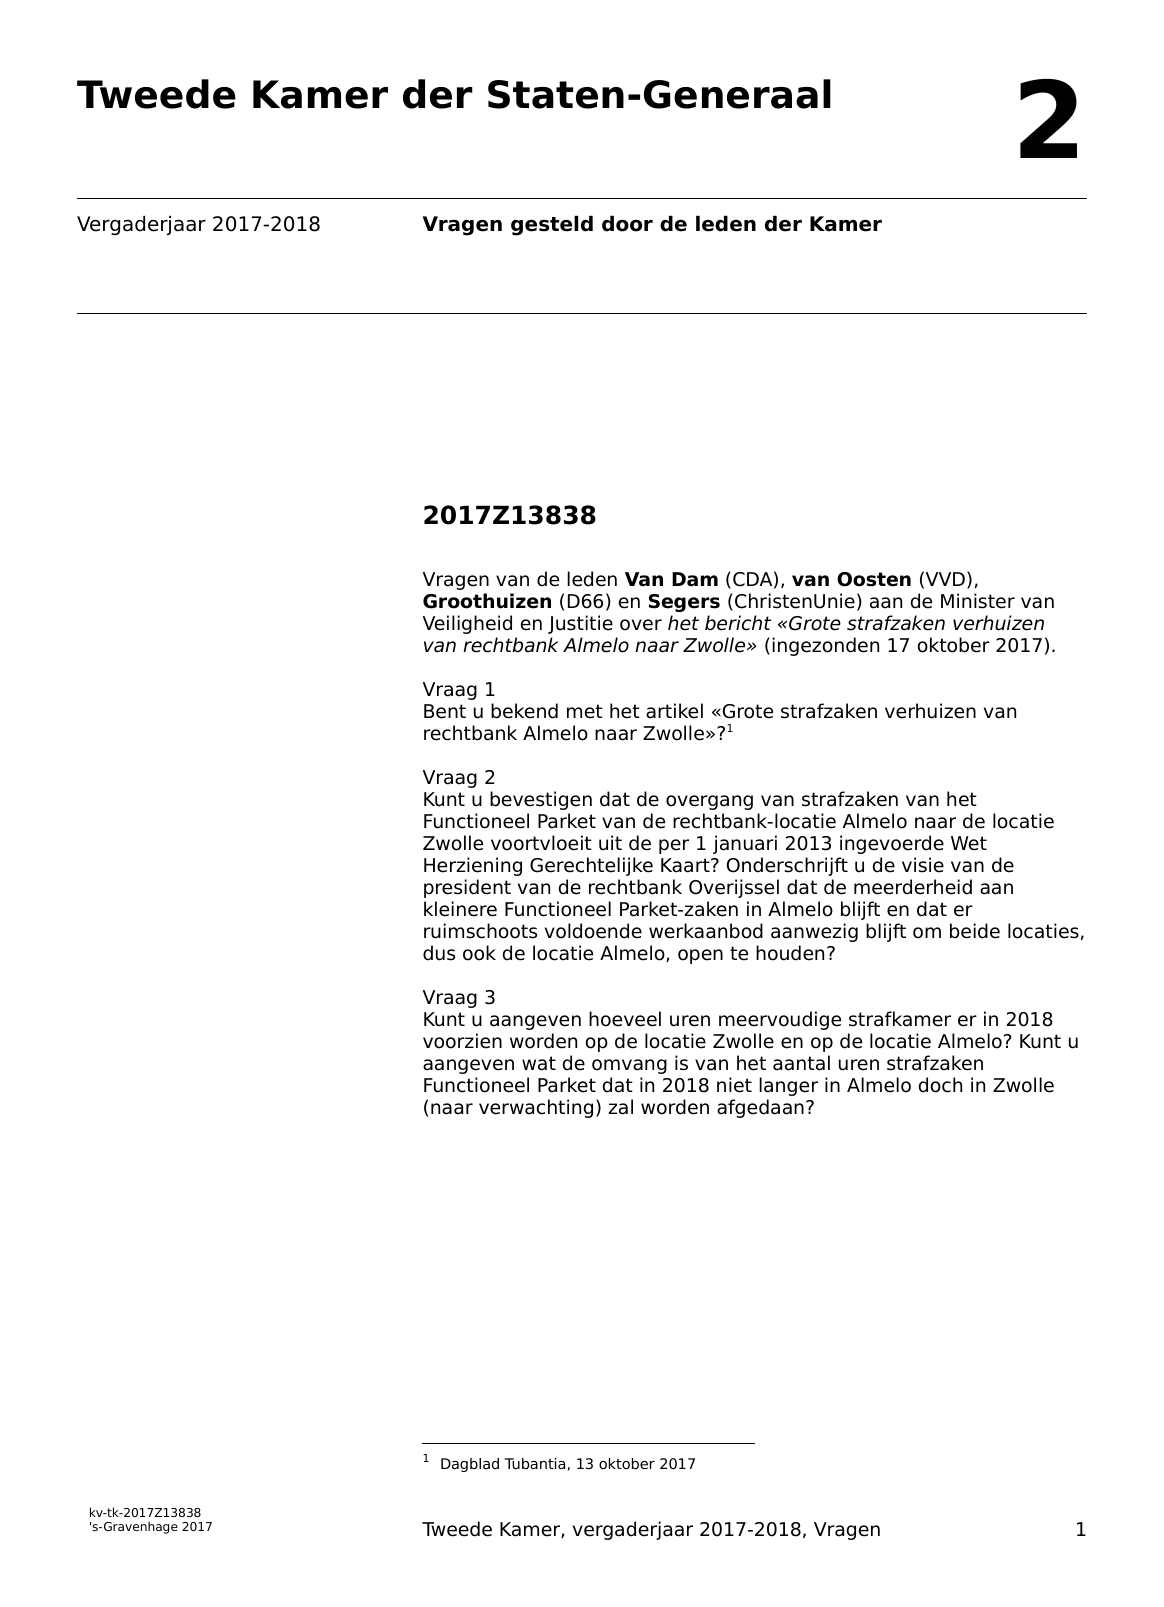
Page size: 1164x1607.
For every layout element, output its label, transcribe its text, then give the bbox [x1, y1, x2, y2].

text Vraag 3 [422, 987, 1087, 1009]
text 2017Z13838 [422, 501, 1087, 531]
table_cell Vragen gesteld door de leden der Kamer [422, 199, 1087, 313]
text Vraag 1 [422, 679, 1087, 701]
text Vraag 2 [422, 767, 1087, 789]
text Vragen van de leden Van Dam (CDA), van Oosten (VVD), Groothuizen (D66) en Segers (ChristenUnie) aan de Minister van Veiligheid en Justitie over het bericht «Grote strafzaken verhuizen van rechtbank Almelo naar Zwolle» (ingezonden 17 oktober 2017). [422, 569, 1087, 657]
text kv-tk-2017Z13838 [88, 1506, 323, 1520]
text 's-Gravenhage 2017 [88, 1520, 323, 1534]
table_header 2 [886, 59, 1087, 198]
table_header Tweede Kamer der Staten-Generaal [77, 59, 886, 198]
text Bent u bekend met het artikel «Grote strafzaken verhuizen van rechtbank Almelo naar Zwolle»? [422, 701, 1087, 745]
text Dagblad Tubantia, 13 oktober 2017 [422, 1452, 1087, 1474]
table_cell Vergaderjaar 2017-2018 [77, 199, 422, 313]
text Kunt u bevestigen dat de overgang van strafzaken van het Functioneel Parket van de rechtbank-locatie Almelo naar de locatie Zwolle voortvloeit uit de per 1 januari 2013 ingevoerde Wet Herziening Gerechtelijke Kaart? Onderschrijft u de visie van de president van de rechtbank Overijssel dat de meerderheid aan kleinere Functioneel Parket-zaken in Almelo blijft en dat er ruimschoots voldoende werkaanbod aanwezig blijft om beide locaties, dus ook de locatie Almelo, open te houden? [422, 789, 1087, 965]
text Kunt u aangeven hoeveel uren meervoudige strafkamer er in 2018 voorzien worden op de locatie Zwolle en op de locatie Almelo? Kunt u aangeven wat de omvang is van het aantal uren strafzaken Functioneel Parket dat in 2018 niet langer in Almelo doch in Zwolle (naar verwachting) zal worden afgedaan? [422, 1009, 1087, 1119]
